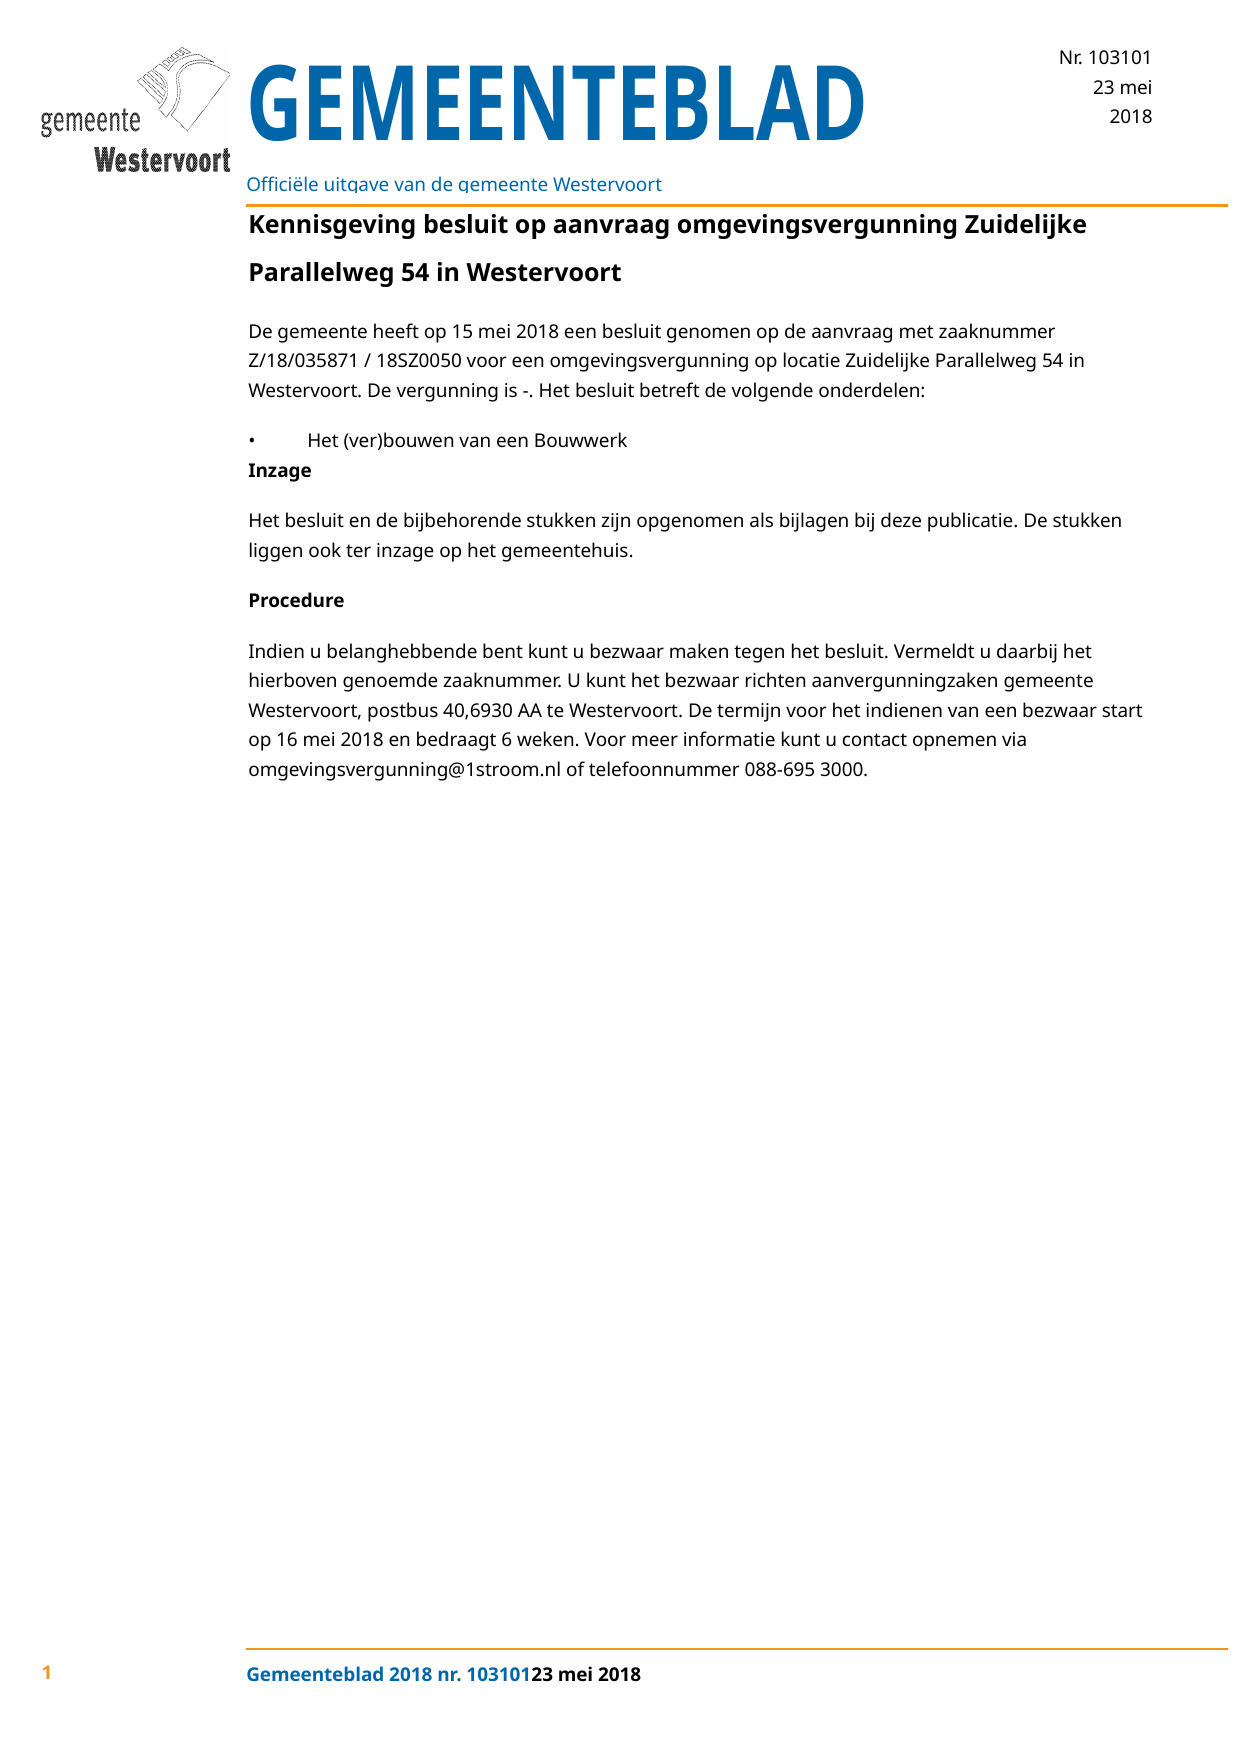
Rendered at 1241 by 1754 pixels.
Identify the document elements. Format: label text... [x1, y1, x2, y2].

text Het besluit en de bijbehorende stukken zijn opgenomen als bijlagen bij deze publicatie. De stukken liggen ook ter inzage op het gemeentehuis. [248, 507, 1152, 563]
text Procedure [248, 587, 1152, 613]
list Het (ver)bouwen van een Bouwwerk [248, 427, 1152, 453]
text Kennisgeving besluit op aanvraag omgevingsvergunning Zuidelijke Parallelweg 54 in Westervoort [248, 207, 1152, 288]
text Indien u belanghebbende bent kunt u bezwaar maken tegen het besluit. Vermeldt u daarbij het hierboven genoemde zaaknummer. U kunt het bezwaar richten aanvergunningzaken gemeente Westervoort, postbus 40,6930 AA te Westervoort. De termijn voor het indienen van een bezwaar start op 16 mei 2018 en bedraagt 6 weken. Voor meer informatie kunt u contact opnemen via omgevingsvergunning@1stroom.nl of telefoonnummer 088-695 3000. [248, 638, 1152, 782]
text Inzage [248, 457, 1152, 483]
picture [41, 47, 231, 172]
text De gemeente heeft op 15 mei 2018 een besluit genomen op de aanvraag met zaaknummer Z/18/035871 / 18SZ0050 voor een omgevingsvergunning op locatie Zuidelijke Parallelweg 54 in Westervoort. De vergunning is -. Het besluit betreft de volgende onderdelen: [248, 318, 1152, 403]
